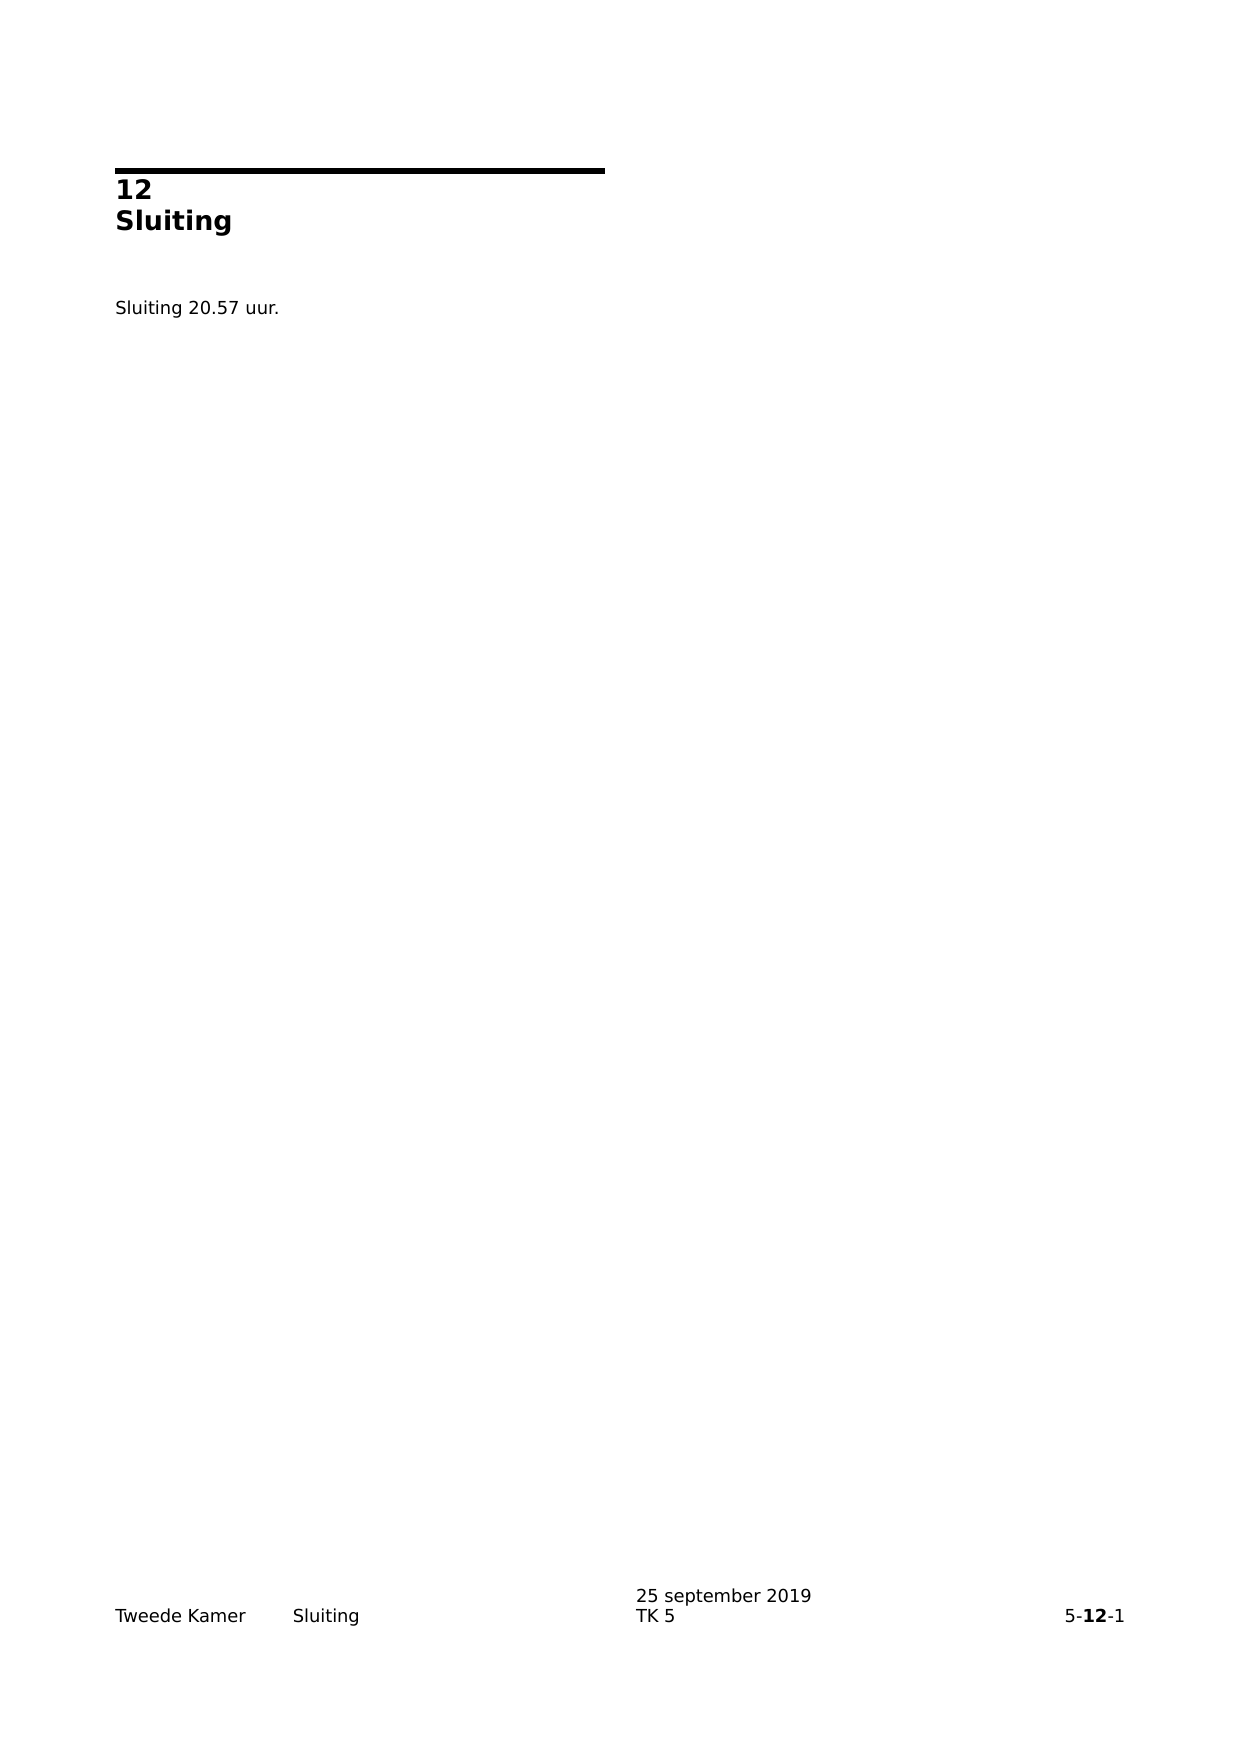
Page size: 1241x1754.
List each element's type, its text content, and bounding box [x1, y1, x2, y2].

text Sluiting 20.57 uur. [115, 298, 605, 318]
title 12 Sluiting [115, 174, 605, 237]
